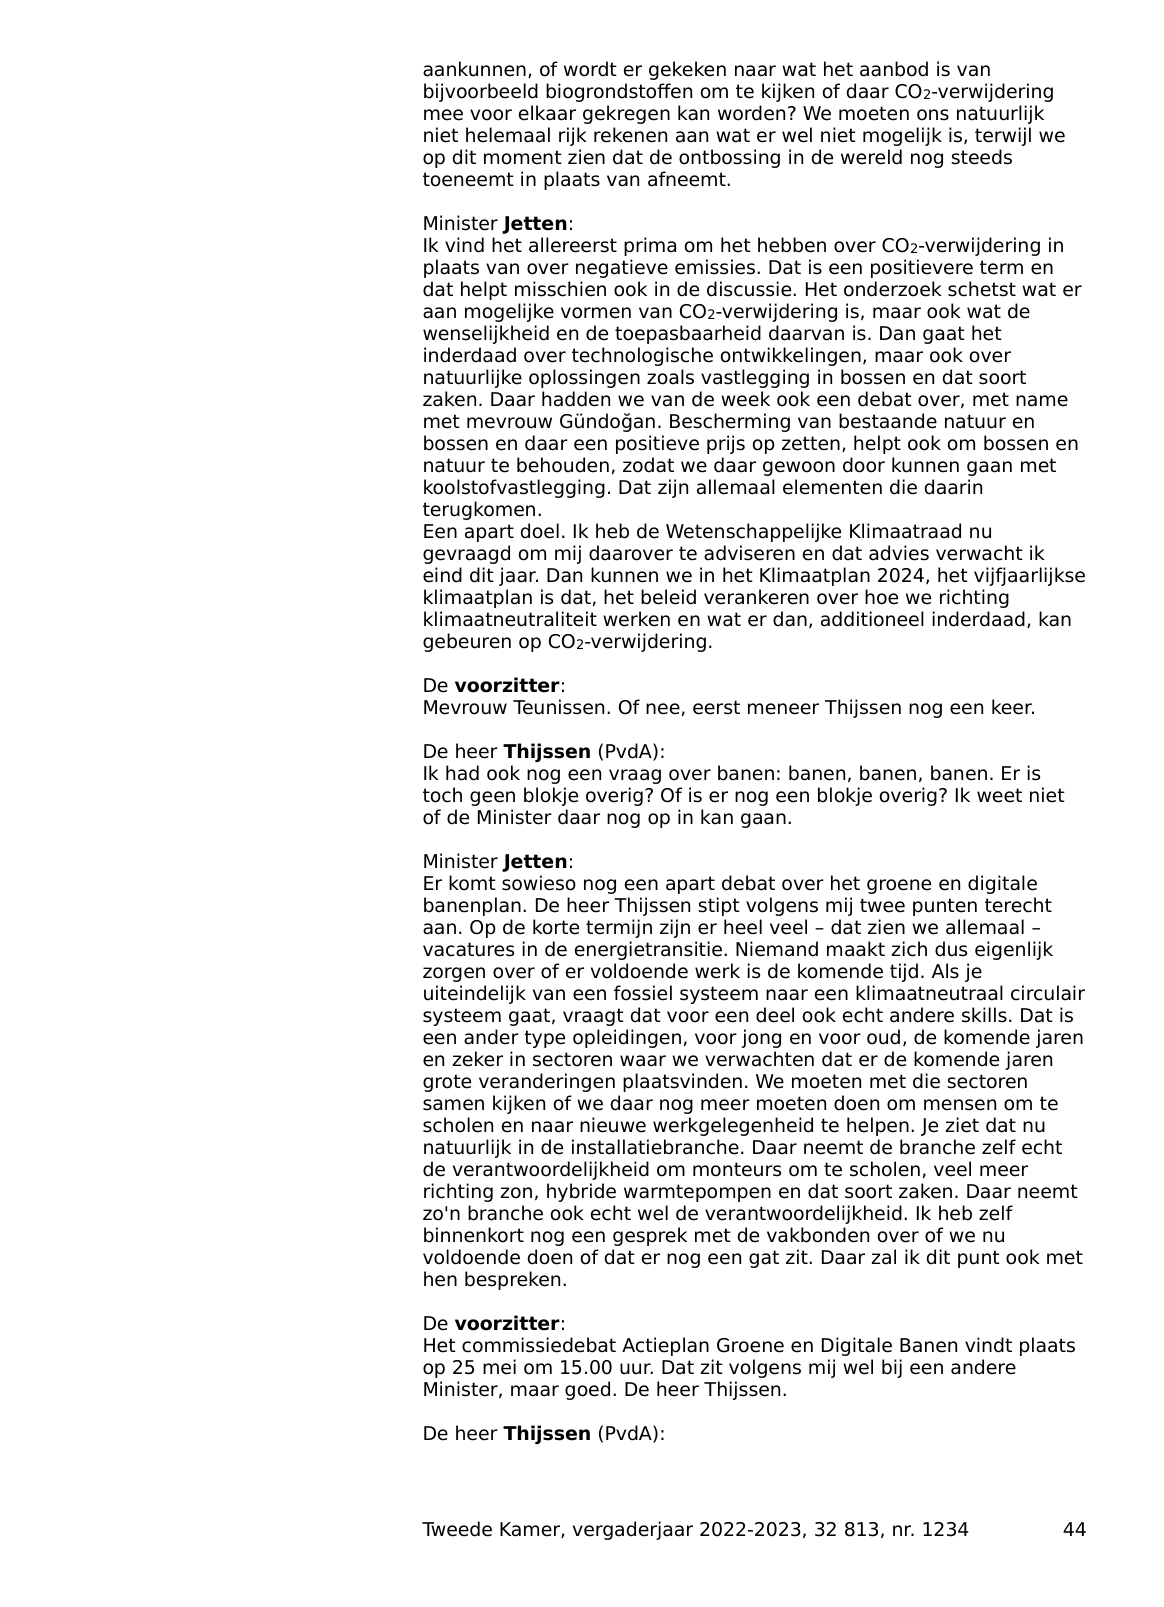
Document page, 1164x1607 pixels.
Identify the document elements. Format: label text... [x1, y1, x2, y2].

text Minister Jetten: [422, 851, 1087, 873]
text Ik vind het allereerst prima om het hebben over CO2-verwijdering in plaats van over negatieve emissies. Dat is een positievere term en dat helpt misschien ook in de discussie. Het onderzoek schetst wat er aan mogelijke vormen van CO2-verwijdering is, maar ook wat de wenselijkheid en de toepasbaarheid daarvan is. Dan gaat het inderdaad over technologische ontwikkelingen, maar ook over natuurlijke oplossingen zoals vastlegging in bossen en dat soort zaken. Daar hadden we van de week ook een debat over, met name met mevrouw Gündoğan. Bescherming van bestaande natuur en bossen en daar een positieve prijs op zetten, helpt ook om bossen en natuur te behouden, zodat we daar gewoon door kunnen gaan met koolstofvastlegging. Dat zijn allemaal elementen die daarin terugkomen. [422, 235, 1087, 521]
text aankunnen, of wordt er gekeken naar wat het aanbod is van bijvoorbeeld biogrondstoffen om te kijken of daar CO2-verwijdering mee voor elkaar gekregen kan worden? We moeten ons natuurlijk niet helemaal rijk rekenen aan wat er wel niet mogelijk is, terwijl we op dit moment zien dat de ontbossing in de wereld nog steeds toeneemt in plaats van afneemt. [422, 59, 1087, 191]
text De heer Thijssen (PvdA): [422, 1423, 1087, 1445]
text Er komt sowieso nog een apart debat over het groene en digitale banenplan. De heer Thijssen stipt volgens mij twee punten terecht aan. Op de korte termijn zijn er heel veel – dat zien we allemaal – vacatures in de energietransitie. Niemand maakt zich dus eigenlijk zorgen over of er voldoende werk is de komende tijd. Als je uiteindelijk van een fossiel systeem naar een klimaatneutraal circulair systeem gaat, vraagt dat voor een deel ook echt andere skills. Dat is een ander type opleidingen, voor jong en voor oud, de komende jaren en zeker in sectoren waar we verwachten dat er de komende jaren grote veranderingen plaatsvinden. We moeten met die sectoren samen kijken of we daar nog meer moeten doen om mensen om te scholen en naar nieuwe werkgelegenheid te helpen. Je ziet dat nu natuurlijk in de installatiebranche. Daar neemt de branche zelf echt de verantwoordelijkheid om monteurs om te scholen, veel meer richting zon, hybride warmtepompen en dat soort zaken. Daar neemt zo'n branche ook echt wel de verantwoordelijkheid. Ik heb zelf binnenkort nog een gesprek met de vakbonden over of we nu voldoende doen of dat er nog een gat zit. Daar zal ik dit punt ook met hen bespreken. [422, 873, 1087, 1291]
text De heer Thijssen (PvdA): [422, 741, 1087, 763]
text De voorzitter: [422, 1313, 1087, 1335]
text Mevrouw Teunissen. Of nee, eerst meneer Thijssen nog een keer. [422, 697, 1087, 719]
text Ik had ook nog een vraag over banen: banen, banen, banen. Er is toch geen blokje overig? Of is er nog een blokje overig? Ik weet niet of de Minister daar nog op in kan gaan. [422, 763, 1087, 829]
text Een apart doel. Ik heb de Wetenschappelijke Klimaatraad nu gevraagd om mij daarover te adviseren en dat advies verwacht ik eind dit jaar. Dan kunnen we in het Klimaatplan 2024, het vijfjaarlijkse klimaatplan is dat, het beleid verankeren over hoe we richting klimaatneutraliteit werken en wat er dan, additioneel inderdaad, kan gebeuren op CO2-verwijdering. [422, 521, 1087, 653]
text Minister Jetten: [422, 213, 1087, 235]
text De voorzitter: [422, 675, 1087, 697]
text Het commissiedebat Actieplan Groene en Digitale Banen vindt plaats op 25 mei om 15.00 uur. Dat zit volgens mij wel bij een andere Minister, maar goed. De heer Thijssen. [422, 1335, 1087, 1401]
